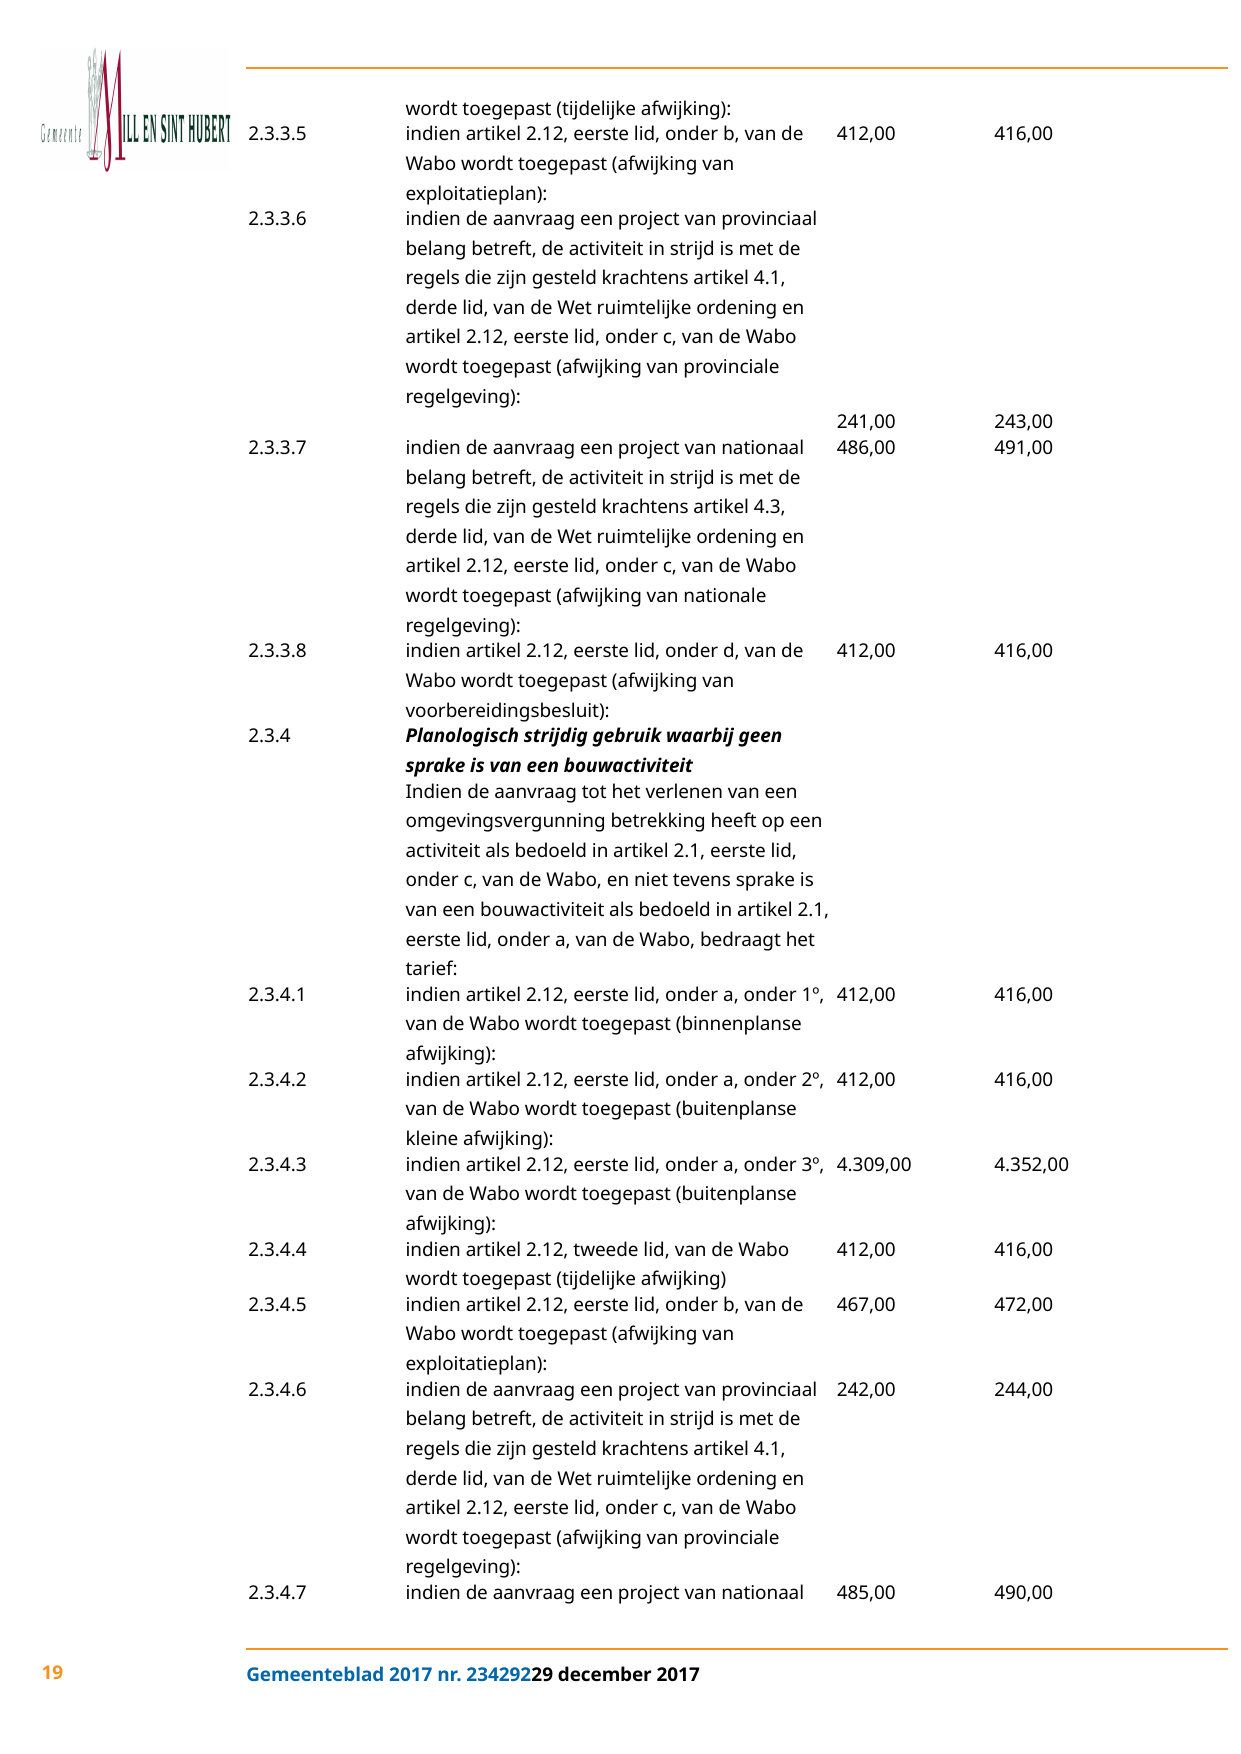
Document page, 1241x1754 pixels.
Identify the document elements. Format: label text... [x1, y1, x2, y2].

table_cell 416,00 [994, 981, 1152, 1066]
table_cell [248, 95, 405, 121]
table_cell 486,00 [837, 434, 994, 638]
table_cell 412,00 [837, 1066, 994, 1151]
table_cell [994, 778, 1152, 981]
table_cell 416,00 [994, 1236, 1152, 1291]
table_cell indien artikel 2.12, eerste lid, onder a, onder 3º, van de Wabo wordt toegepast (buitenplanse afwijking): [405, 1151, 837, 1236]
table_cell [994, 723, 1152, 778]
table_cell indien de aanvraag een project van nationaal [405, 1579, 837, 1605]
table_cell indien artikel 2.12, eerste lid, onder a, onder 1º, van de Wabo wordt toegepast (binnenplanse afwijking): [405, 981, 837, 1066]
table_cell 2.3.4 [248, 723, 405, 778]
table_cell 2.3.4.7 [248, 1579, 405, 1605]
table_cell indien artikel 2.12, eerste lid, onder a, onder 2º, van de Wabo wordt toegepast (buitenplanse kleine afwijking): [405, 1066, 837, 1151]
table_cell 412,00 [837, 1236, 994, 1291]
table_cell 242,00 [837, 1376, 994, 1579]
table_cell 472,00 [994, 1291, 1152, 1376]
table_cell [837, 723, 994, 778]
table_cell [994, 205, 1152, 409]
table_cell 2.3.3.6 [248, 205, 405, 409]
table_cell [837, 205, 994, 409]
table_cell 4.309,00 [837, 1151, 994, 1236]
table_cell [405, 409, 837, 434]
table_cell 490,00 [994, 1579, 1152, 1605]
table_cell 412,00 [837, 121, 994, 205]
table_cell 2.3.3.5 [248, 121, 405, 205]
table_cell 2.3.4.5 [248, 1291, 405, 1376]
table_cell 467,00 [837, 1291, 994, 1376]
table_cell indien artikel 2.12, tweede lid, van de Wabo wordt toegepast (tijdelijke afwijking) [405, 1236, 837, 1291]
table_cell 2.3.4.6 [248, 1376, 405, 1579]
table_cell 412,00 [837, 981, 994, 1066]
table_cell Planologisch strijdig gebruik waarbij geen sprake is van een bouwactiviteit [405, 723, 837, 778]
table_cell 412,00 [837, 638, 994, 722]
picture [41, 47, 231, 172]
table_cell indien artikel 2.12, eerste lid, onder b, van de Wabo wordt toegepast (afwijking van exploitatieplan): [405, 121, 837, 205]
table_cell Indien de aanvraag tot het verlenen van een omgevingsvergunning betrekking heeft op een activiteit als bedoeld in artikel 2.1, eerste lid, onder c, van de Wabo, en niet tevens sprake is van een bouwactiviteit als bedoeld in artikel 2.1, eerste lid, onder a, van de Wabo, bedraagt het tarief: [405, 778, 837, 981]
table_cell 4.352,00 [994, 1151, 1152, 1236]
table_cell 2.3.4.3 [248, 1151, 405, 1236]
table_cell indien artikel 2.12, eerste lid, onder b, van de Wabo wordt toegepast (afwijking van exploitatieplan): [405, 1291, 837, 1376]
table_cell 241,00 [837, 409, 994, 434]
table_cell 2.3.4.2 [248, 1066, 405, 1151]
table_cell 416,00 [994, 121, 1152, 205]
table_cell 2.3.4.1 [248, 981, 405, 1066]
table_cell 243,00 [994, 409, 1152, 434]
table_cell wordt toegepast (tijdelijke afwijking): [405, 95, 837, 121]
table_cell [837, 95, 994, 121]
table_cell [994, 95, 1152, 121]
table_cell [248, 409, 405, 434]
table_cell [248, 778, 405, 981]
table_cell 244,00 [994, 1376, 1152, 1579]
table_cell 2.3.4.4 [248, 1236, 405, 1291]
table_cell 491,00 [994, 434, 1152, 638]
table_cell 416,00 [994, 1066, 1152, 1151]
table_cell 2.3.3.7 [248, 434, 405, 638]
table_cell 485,00 [837, 1579, 994, 1605]
table_cell indien de aanvraag een project van provinciaal belang betreft, de activiteit in strijd is met de regels die zijn gesteld krachtens artikel 4.1, derde lid, van de Wet ruimtelijke ordening en artikel 2.12, eerste lid, onder c, van de Wabo wordt toegepast (afwijking van provinciale regelgeving): [405, 205, 837, 409]
table_cell [837, 778, 994, 981]
table_cell indien de aanvraag een project van nationaal belang betreft, de activiteit in strijd is met de regels die zijn gesteld krachtens artikel 4.3, derde lid, van de Wet ruimtelijke ordening en artikel 2.12, eerste lid, onder c, van de Wabo wordt toegepast (afwijking van nationale regelgeving): [405, 434, 837, 638]
table_cell 416,00 [994, 638, 1152, 722]
table_cell indien artikel 2.12, eerste lid, onder d, van de Wabo wordt toegepast (afwijking van voorbereidingsbesluit): [405, 638, 837, 722]
table_cell 2.3.3.8 [248, 638, 405, 722]
table_cell indien de aanvraag een project van provinciaal belang betreft, de activiteit in strijd is met de regels die zijn gesteld krachtens artikel 4.1, derde lid, van de Wet ruimtelijke ordening en artikel 2.12, eerste lid, onder c, van de Wabo wordt toegepast (afwijking van provinciale regelgeving): [405, 1376, 837, 1579]
